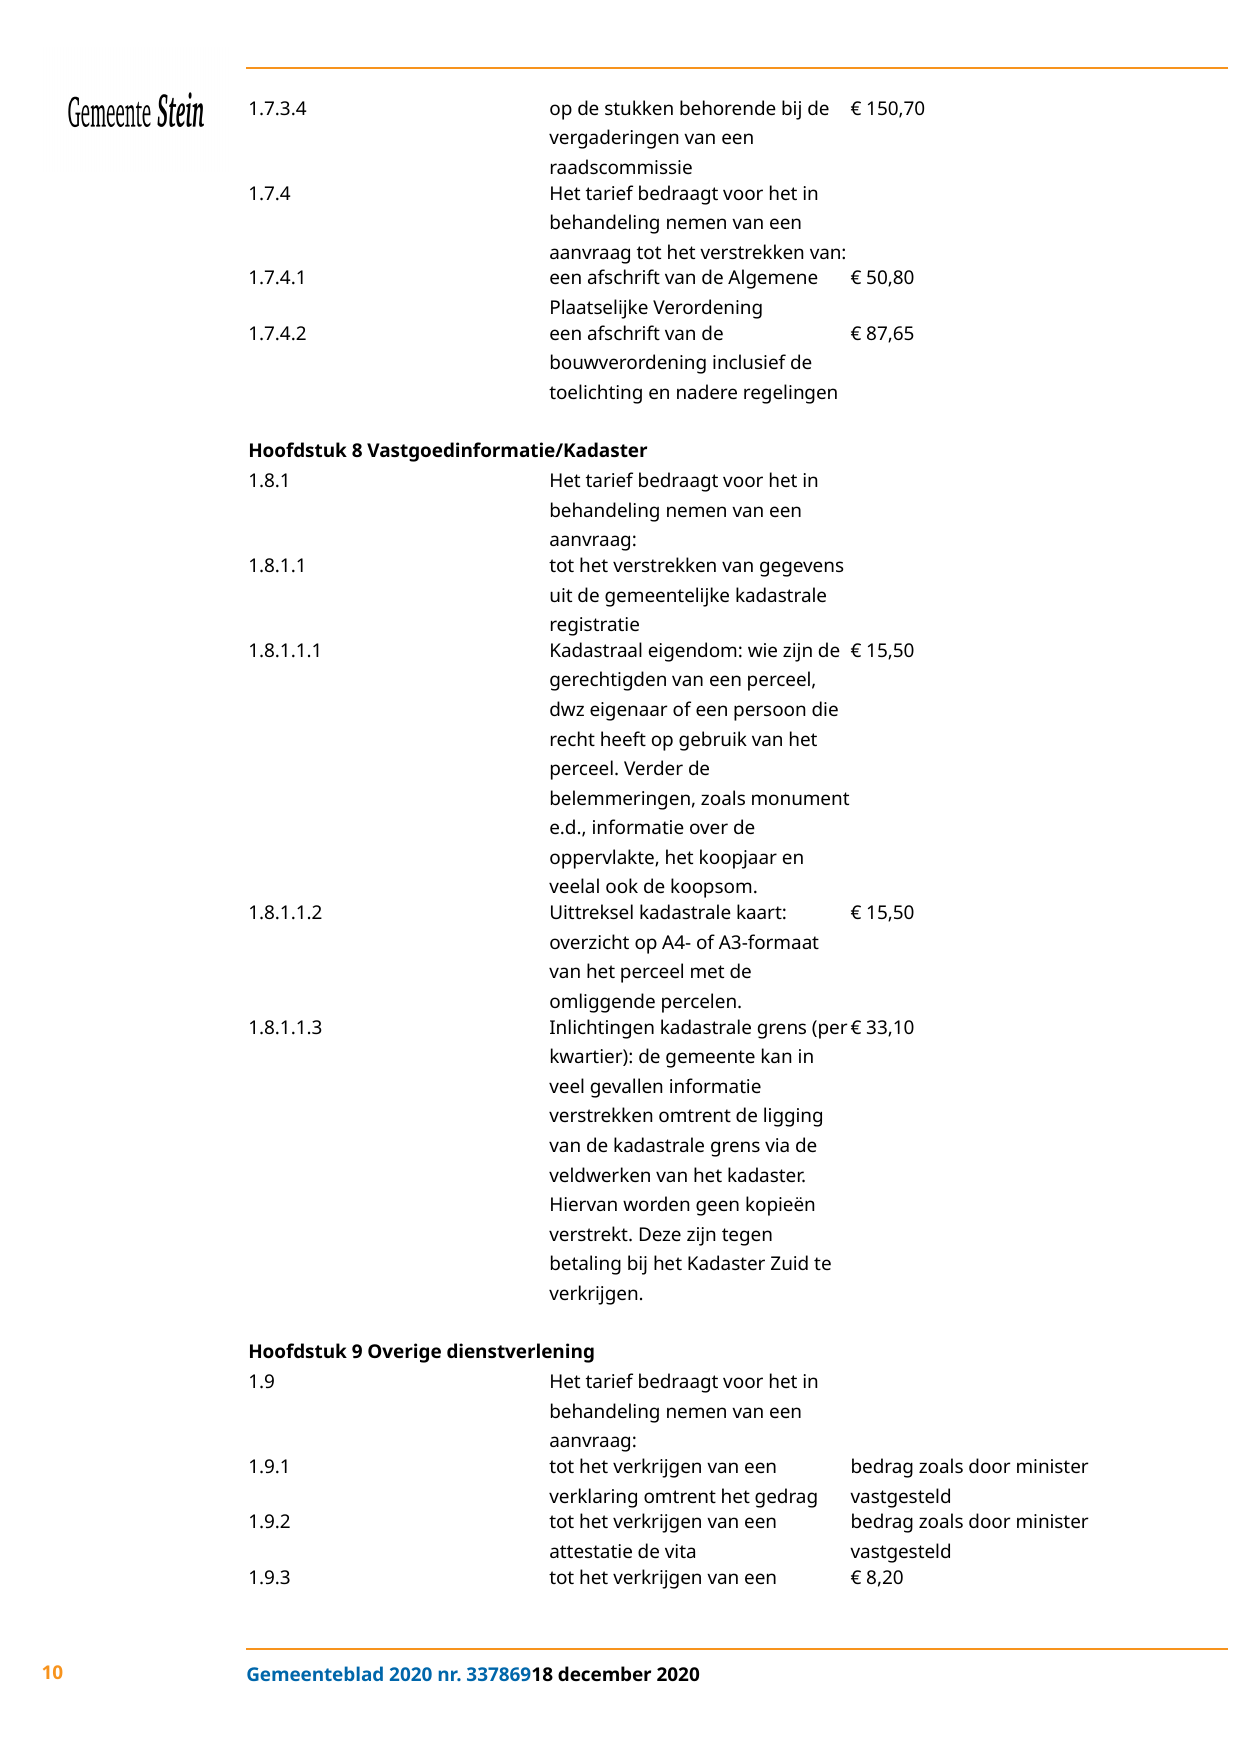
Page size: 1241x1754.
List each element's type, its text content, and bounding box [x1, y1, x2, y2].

table_cell 1.8.1.1 [248, 552, 549, 637]
table_header Het tarief bedraagt voor het in behandeling nemen van een aanvraag: [549, 467, 850, 552]
table_cell tot het verkrijgen van een attestatie de vita [549, 1509, 850, 1564]
table_cell een afschrift van de bouwverordening inclusief de toelichting en nadere regelingen [549, 320, 850, 405]
table_cell € 15,50 [850, 900, 1152, 1014]
table_cell € 150,70 [850, 95, 1152, 180]
table_cell Uittreksel kadastrale kaart: overzicht op A4- of A3-formaat van het perceel met de omliggende percelen. [549, 900, 850, 1014]
table_cell Kadastraal eigendom: wie zijn de gerechtigden van een perceel, dwz eigenaar of een persoon die recht heeft op gebruik van het perceel. Verder de belemmeringen, zoals monument e.d., informatie over de oppervlakte, het koopjaar en veelal ook de koopsom. [549, 637, 850, 899]
table_cell tot het verkrijgen van een [549, 1564, 850, 1590]
table_header [850, 1369, 1152, 1453]
table_cell 1.8.1.1.3 [248, 1014, 549, 1306]
table_cell 1.8.1.1.2 [248, 900, 549, 1014]
table_cell [850, 180, 1152, 264]
table_cell 1.7.3.4 [248, 95, 549, 180]
table_cell € 50,80 [850, 265, 1152, 320]
table_cell € 33,10 [850, 1014, 1152, 1306]
table_cell 1.8.1.1.1 [248, 637, 549, 899]
table_cell 1.9.2 [248, 1509, 549, 1564]
picture [41, 47, 231, 172]
table_cell tot het verstrekken van gegevens uit de gemeentelijke kadastrale registratie [549, 552, 850, 637]
table_cell € 8,20 [850, 1564, 1152, 1590]
table_header [850, 467, 1152, 552]
table_header 1.8.1 [248, 467, 549, 552]
table_cell bedrag zoals door minister vastgesteld [850, 1509, 1152, 1564]
text Hoofdstuk 8 Vastgoedinformatie/Kadaster [248, 438, 1152, 463]
table_cell 1.7.4.2 [248, 320, 549, 405]
table_cell [850, 552, 1152, 637]
text Hoofdstuk 9 Overige dienstverlening [248, 1339, 1152, 1364]
table_cell Het tarief bedraagt voor het in behandeling nemen van een aanvraag tot het verstrekken van: [549, 180, 850, 264]
table_cell 1.7.4 [248, 180, 549, 264]
table_cell een afschrift van de Algemene Plaatselijke Verordening [549, 265, 850, 320]
table_header Het tarief bedraagt voor het in behandeling nemen van een aanvraag: [549, 1369, 850, 1453]
table_header 1.9 [248, 1369, 549, 1453]
table_cell 1.9.1 [248, 1453, 549, 1509]
table_cell bedrag zoals door minister vastgesteld [850, 1453, 1152, 1509]
table_cell Inlichtingen kadastrale grens (per kwartier): de gemeente kan in veel gevallen informatie verstrekken omtrent de ligging van de kadastrale grens via de veldwerken van het kadaster. Hiervan worden geen kopieën verstrekt. Deze zijn tegen betaling bij het Kadaster Zuid te verkrijgen. [549, 1014, 850, 1306]
table_cell 1.7.4.1 [248, 265, 549, 320]
table_cell € 87,65 [850, 320, 1152, 405]
table_cell tot het verkrijgen van een verklaring omtrent het gedrag [549, 1453, 850, 1509]
table_cell 1.9.3 [248, 1564, 549, 1590]
table_cell € 15,50 [850, 637, 1152, 899]
table_cell op de stukken behorende bij de vergaderingen van een raadscommissie [549, 95, 850, 180]
